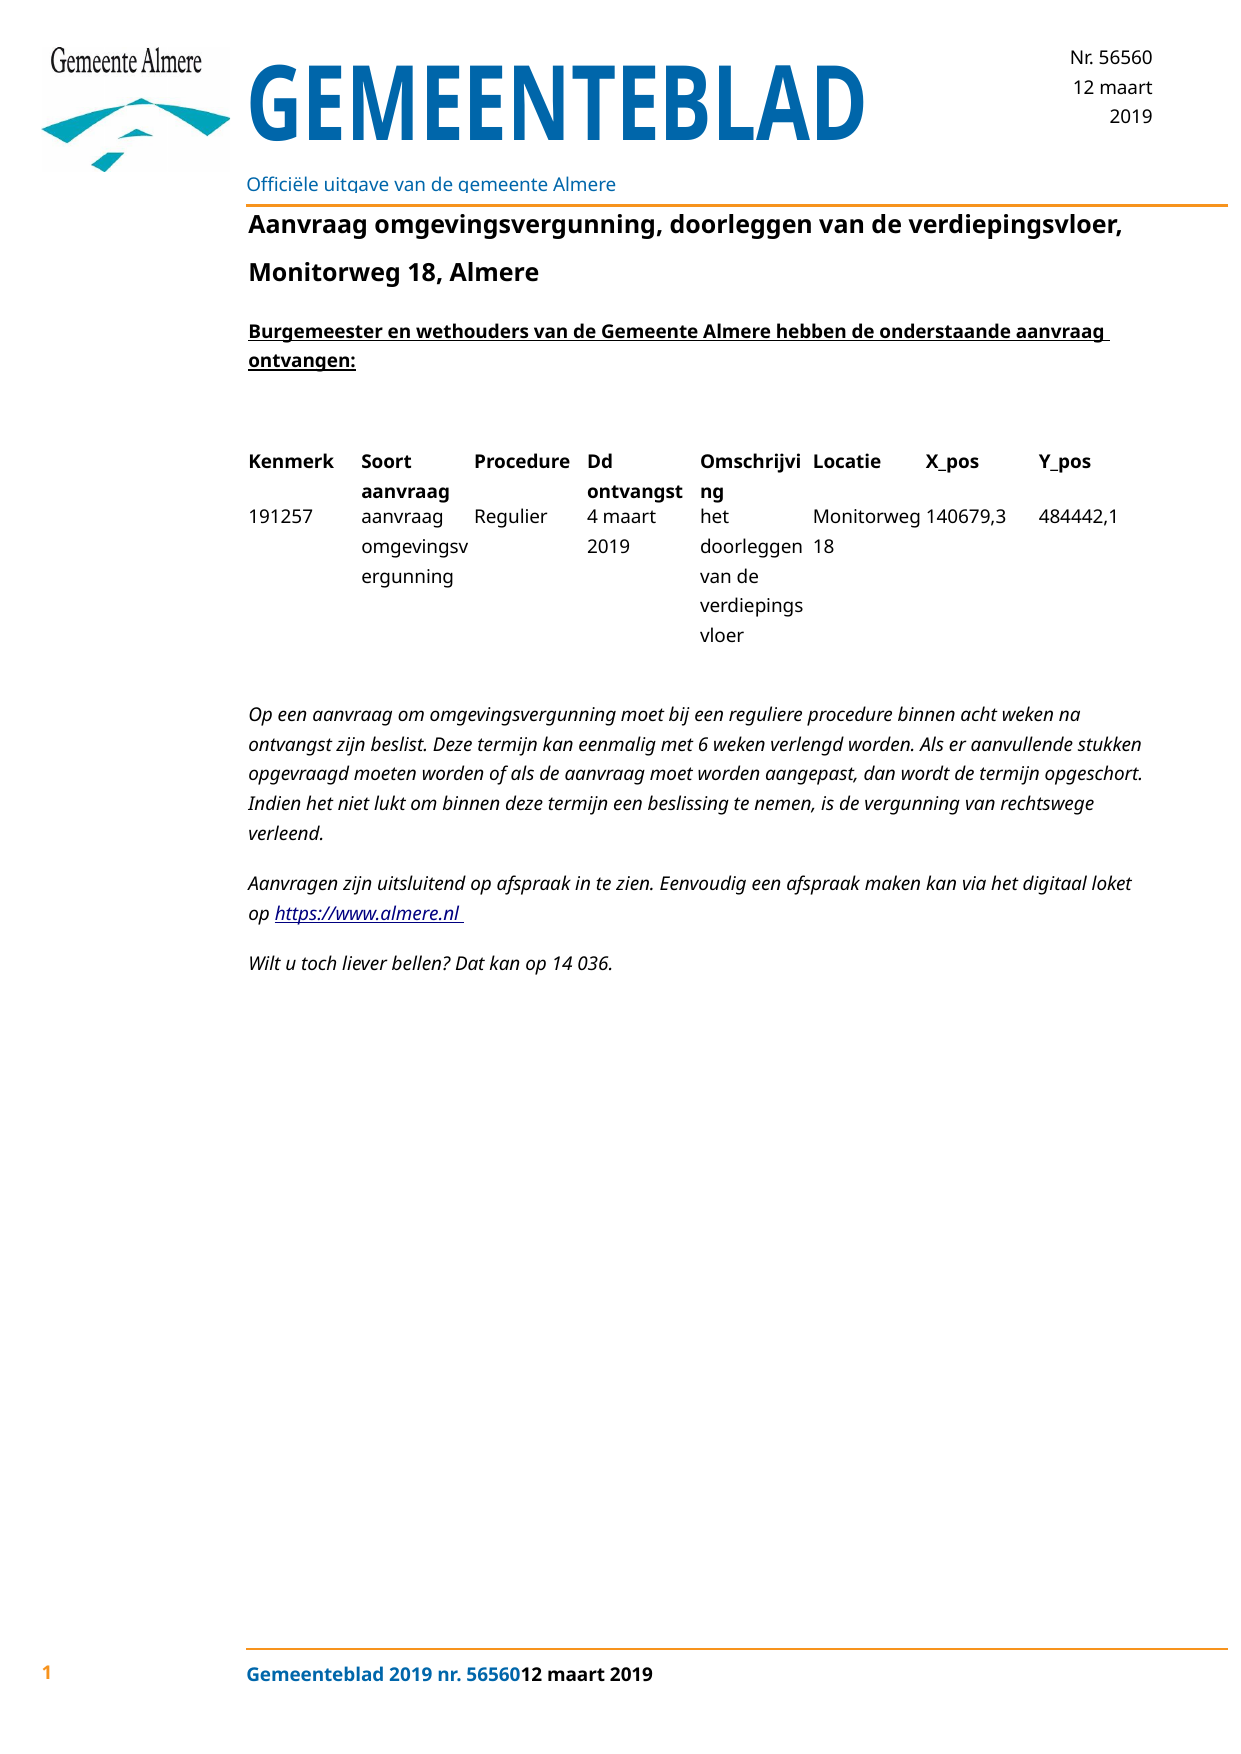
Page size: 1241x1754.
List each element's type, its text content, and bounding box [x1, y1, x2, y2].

table_header Soort aanvraag [361, 449, 474, 504]
table_cell 484442,1 [1039, 504, 1152, 648]
text Aanvragen zijn uitsluitend op afspraak in te zien. Eenvoudig een afspraak maken kan via het digitaal loket op https://www.almere.nl [248, 870, 1152, 926]
table_header Dd ontvangst [587, 449, 700, 504]
table_header Locatie [813, 449, 926, 504]
table_header X_pos [926, 449, 1038, 504]
table_cell het doorleggen van de verdiepingsvloer [700, 504, 813, 648]
table_header Kenmerk [248, 449, 361, 504]
table_header Omschrijving [700, 449, 813, 504]
table_cell aanvraag omgevingsvergunning [361, 504, 474, 648]
table_header Y_pos [1039, 449, 1152, 504]
text Op een aanvraag om omgevingsvergunning moet bij een reguliere procedure binnen acht weken na ontvangst zijn beslist. Deze termijn kan eenmalig met 6 weken verlengd worden. Als er aanvullende stukken opgevraagd moeten worden of als de aanvraag moet worden aangepast, dan wordt de termijn opgeschort. Indien het niet lukt om binnen deze termijn een beslissing te nemen, is de vergunning van rechtswege verleend. [248, 701, 1152, 846]
table_cell Monitorweg 18 [813, 504, 926, 648]
picture [41, 47, 231, 172]
text Aanvraag omgevingsvergunning, doorleggen van de verdiepingsvloer, Monitorweg 18, Almere [248, 207, 1152, 288]
table_cell 4 maart 2019 [587, 504, 700, 648]
text Wilt u toch liever bellen? Dat kan op 14 036. [248, 950, 1152, 976]
table_cell 191257 [248, 504, 361, 648]
table_cell 140679,3 [926, 504, 1038, 648]
table_cell Regulier [474, 504, 587, 648]
table_header Procedure [474, 449, 587, 504]
text Burgemeester en wethouders van de Gemeente Almere hebben de onderstaande aanvraag ontvangen: [248, 318, 1152, 373]
